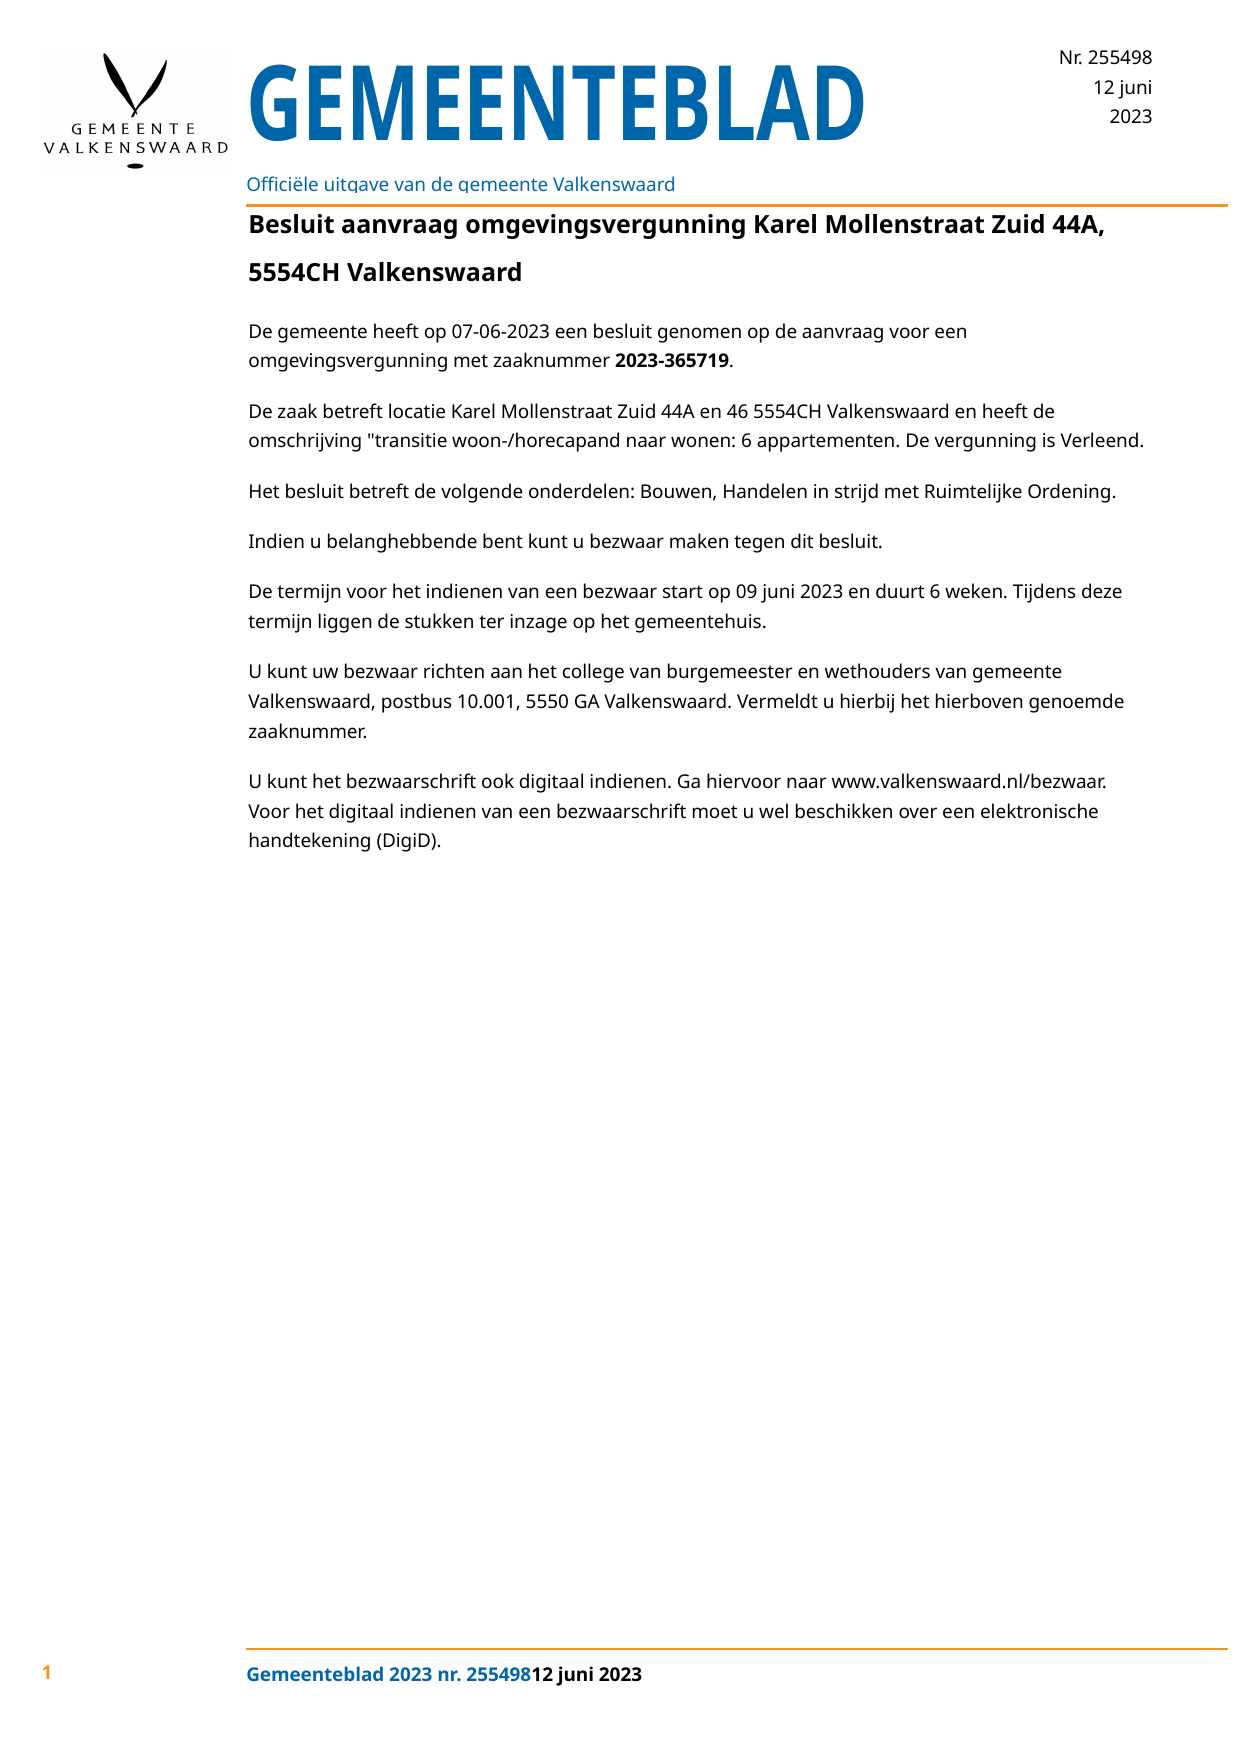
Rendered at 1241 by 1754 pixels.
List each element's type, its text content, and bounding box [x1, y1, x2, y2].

text U kunt het bezwaarschrift ook digitaal indienen. Ga hiervoor naar www.valkenswaard.nl/bezwaar. Voor het digitaal indienen van een bezwaarschrift moet u wel beschikken over een elektronische handtekening (DigiD). [248, 768, 1152, 853]
picture [41, 47, 231, 172]
text De gemeente heeft op 07-06-2023 een besluit genomen op de aanvraag voor een omgevingsvergunning met zaaknummer 2023-365719. [248, 318, 1152, 373]
text U kunt uw bezwaar richten aan het college van burgemeester en wethouders van gemeente Valkenswaard, postbus 10.001, 5550 GA Valkenswaard. Vermeldt u hierbij het hierboven genoemde zaaknummer. [248, 659, 1152, 744]
text Indien u belanghebbende bent kunt u bezwaar maken tegen dit besluit. [248, 528, 1152, 554]
text Het besluit betreft de volgende onderdelen: Bouwen, Handelen in strijd met Ruimtelijke Ordening. [248, 478, 1152, 504]
text Besluit aanvraag omgevingsvergunning Karel Mollenstraat Zuid 44A, 5554CH Valkenswaard [248, 207, 1152, 288]
text De zaak betreft locatie Karel Mollenstraat Zuid 44A en 46 5554CH Valkenswaard en heeft de omschrijving "transitie woon-/horecapand naar wonen: 6 appartementen. De vergunning is Verleend. [248, 398, 1152, 453]
text De termijn voor het indienen van een bezwaar start op 09 juni 2023 en duurt 6 weken. Tijdens deze termijn liggen de stukken ter inzage op het gemeentehuis. [248, 579, 1152, 634]
